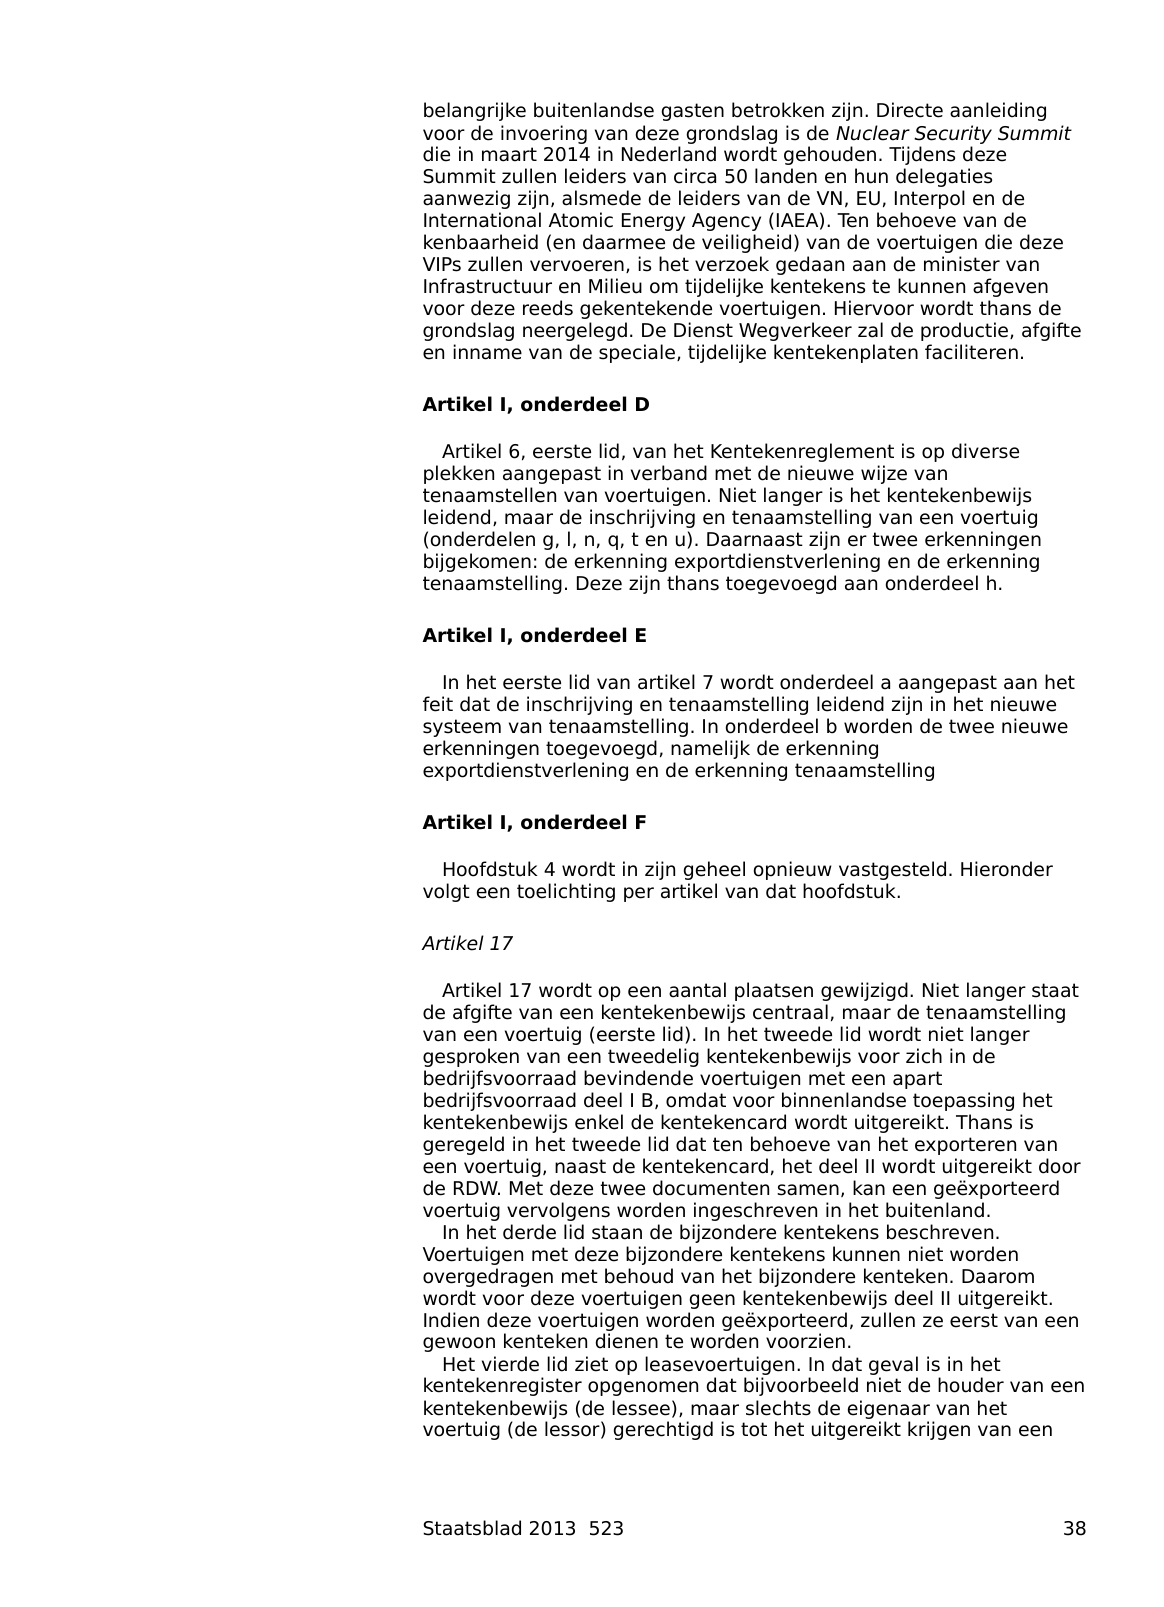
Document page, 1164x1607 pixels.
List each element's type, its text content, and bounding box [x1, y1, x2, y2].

text In het eerste lid van artikel 7 wordt onderdeel a aangepast aan het feit dat de inschrijving en tenaamstelling leidend zijn in het nieuwe systeem van tenaamstelling. In onderdeel b worden de twee nieuwe erkenningen toegevoegd, namelijk de erkenning exportdienstverlening en de erkenning tenaamstelling [422, 672, 1087, 782]
text In het derde lid staan de bijzondere kentekens beschreven. Voertuigen met deze bijzondere kentekens kunnen niet worden overgedragen met behoud van het bijzondere kenteken. Daarom wordt voor deze voertuigen geen kentekenbewijs deel II uitgereikt. Indien deze voertuigen worden geëxporteerd, zullen ze eerst van een gewoon kenteken dienen te worden voorzien. [422, 1222, 1087, 1353]
subtitle Artikel 17 [422, 933, 1087, 955]
text Hoofdstuk 4 wordt in zijn geheel opnieuw vastgesteld. Hieronder volgt een toelichting per artikel van dat hoofdstuk. [422, 859, 1087, 903]
text Artikel 6, eerste lid, van het Kentekenreglement is op diverse plekken aangepast in verband met de nieuwe wijze van tenaamstellen van voertuigen. Niet langer is het kentekenbewijs leidend, maar de inschrijving en tenaamstelling van een voertuig (onderdelen g, l, n, q, t en u). Daarnaast zijn er twee erkenningen bijgekomen: de erkenning exportdienstverlening en de erkenning tenaamstelling. Deze zijn thans toegevoegd aan onderdeel h. [422, 441, 1087, 595]
subtitle Artikel I, onderdeel E [422, 625, 1087, 647]
text Artikel 17 wordt op een aantal plaatsen gewijzigd. Niet langer staat de afgifte van een kentekenbewijs centraal, maar de tenaamstelling van een voertuig (eerste lid). In het tweede lid wordt niet langer gesproken van een tweedelig kentekenbewijs voor zich in de bedrijfsvoorraad bevindende voertuigen met een apart bedrijfsvoorraad deel I B, omdat voor binnenlandse toepassing het kentekenbewijs enkel de kentekencard wordt uitgereikt. Thans is geregeld in het tweede lid dat ten behoeve van het exporteren van een voertuig, naast de kentekencard, het deel II wordt uitgereikt door de RDW. Met deze twee documenten samen, kan een geëxporteerd voertuig vervolgens worden ingeschreven in het buitenland. [422, 980, 1087, 1222]
subtitle Artikel I, onderdeel F [422, 812, 1087, 834]
subtitle Artikel I, onderdeel D [422, 394, 1087, 416]
text Het vierde lid ziet op leasevoertuigen. In dat geval is in het kentekenregister opgenomen dat bijvoorbeeld niet de houder van een kentekenbewijs (de lessee), maar slechts de eigenaar van het voertuig (de lessor) gerechtigd is tot het uitgereikt krijgen van een [422, 1353, 1087, 1441]
text belangrijke buitenlandse gasten betrokken zijn. Directe aanleiding voor de invoering van deze grondslag is de Nuclear Security Summit die in maart 2014 in Nederland wordt gehouden. Tijdens deze Summit zullen leiders van circa 50 landen en hun delegaties aanwezig zijn, alsmede de leiders van de VN, EU, Interpol en de International Atomic Energy Agency (IAEA). Ten behoeve van de kenbaarheid (en daarmee de veiligheid) van de voertuigen die deze VIPs zullen vervoeren, is het verzoek gedaan aan de minister van Infrastructuur en Milieu om tijdelijke kentekens te kunnen afgeven voor deze reeds gekentekende voertuigen. Hiervoor wordt thans de grondslag neergelegd. De Dienst Wegverkeer zal de productie, afgifte en inname van de speciale, tijdelijke kentekenplaten faciliteren. [422, 100, 1087, 364]
